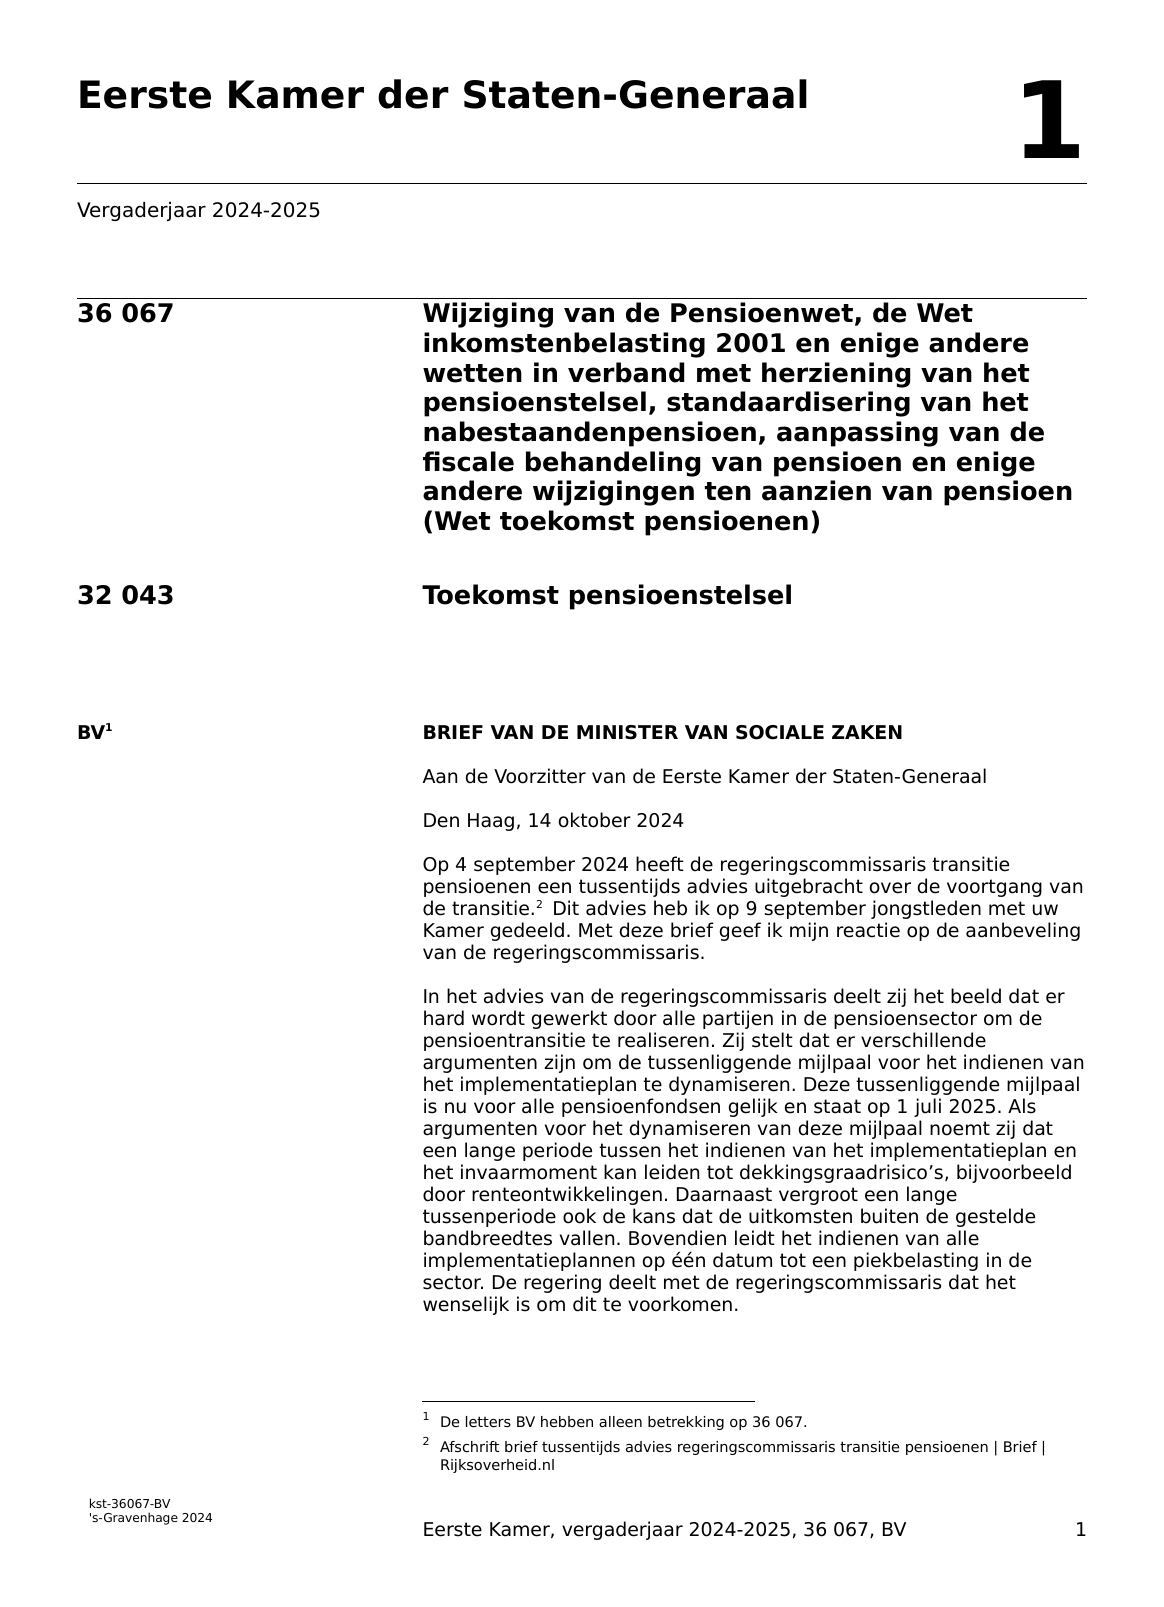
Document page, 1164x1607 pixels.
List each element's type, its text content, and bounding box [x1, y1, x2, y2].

table_cell Vergaderjaar 2024-2025 [77, 184, 1087, 298]
table_header 1 [886, 59, 1087, 183]
text Den Haag, 14 oktober 2024 [422, 810, 1087, 832]
text Op 4 september 2024 heeft de regeringscommissaris transitie pensioenen een tussentijds advies uitgebracht over de voortgang van de transitie. Dit advies heb ik op 9 september jongstleden met uw Kamer gedeeld. Met deze brief geef ik mijn reactie op de aanbeveling van de regeringscommissaris. [422, 854, 1087, 964]
text Afschrift brief tussentijds advies regeringscommissaris transitie pensioenen | Brief | Rijksoverheid.nl [422, 1435, 1087, 1474]
subtitle BV BRIEF VAN DE MINISTER VAN SOCIALE ZAKEN [77, 722, 1087, 743]
text De letters BV hebben alleen betrekking op 36 067. [422, 1410, 1087, 1432]
subtitle 36 067 Wijziging van de Pensioenwet, de Wet inkomstenbelasting 2001 en enige andere wetten in verband met herziening van het pensioenstelsel, standaardisering van het nabestaandenpensioen, aanpassing van de fiscale behandeling van pensioen en enige andere wijzigingen ten aanzien van pensioen (Wet toekomst pensioenen) [77, 299, 1087, 536]
text In het advies van de regeringscommissaris deelt zij het beeld dat er hard wordt gewerkt door alle partijen in de pensioensector om de pensioentransitie te realiseren. Zij stelt dat er verschillende argumenten zijn om de tussenliggende mijlpaal voor het indienen van het implementatieplan te dynamiseren. Deze tussenliggende mijlpaal is nu voor alle pensioenfondsen gelijk en staat op 1 juli 2025. Als argumenten voor het dynamiseren van deze mijlpaal noemt zij dat een lange periode tussen het indienen van het implementatieplan en het invaarmoment kan leiden tot dekkingsgraadrisico’s, bijvoorbeeld door renteontwikkelingen. Daarnaast vergroot een lange tussenperiode ook de kans dat de uitkomsten buiten de gestelde bandbreedtes vallen. Bovendien leidt het indienen van alle implementatieplannen op één datum tot een piekbelasting in de sector. De regering deelt met de regeringscommissaris dat het wenselijk is om dit te voorkomen. [422, 986, 1087, 1316]
text 's-Gravenhage 2024 [88, 1511, 323, 1525]
text Aan de Voorzitter van de Eerste Kamer der Staten-Generaal [422, 766, 1087, 788]
text kst-36067-BV [88, 1497, 323, 1511]
subtitle 32 043 Toekomst pensioenstelsel [77, 581, 1087, 611]
table_header Eerste Kamer der Staten-Generaal [77, 59, 886, 183]
